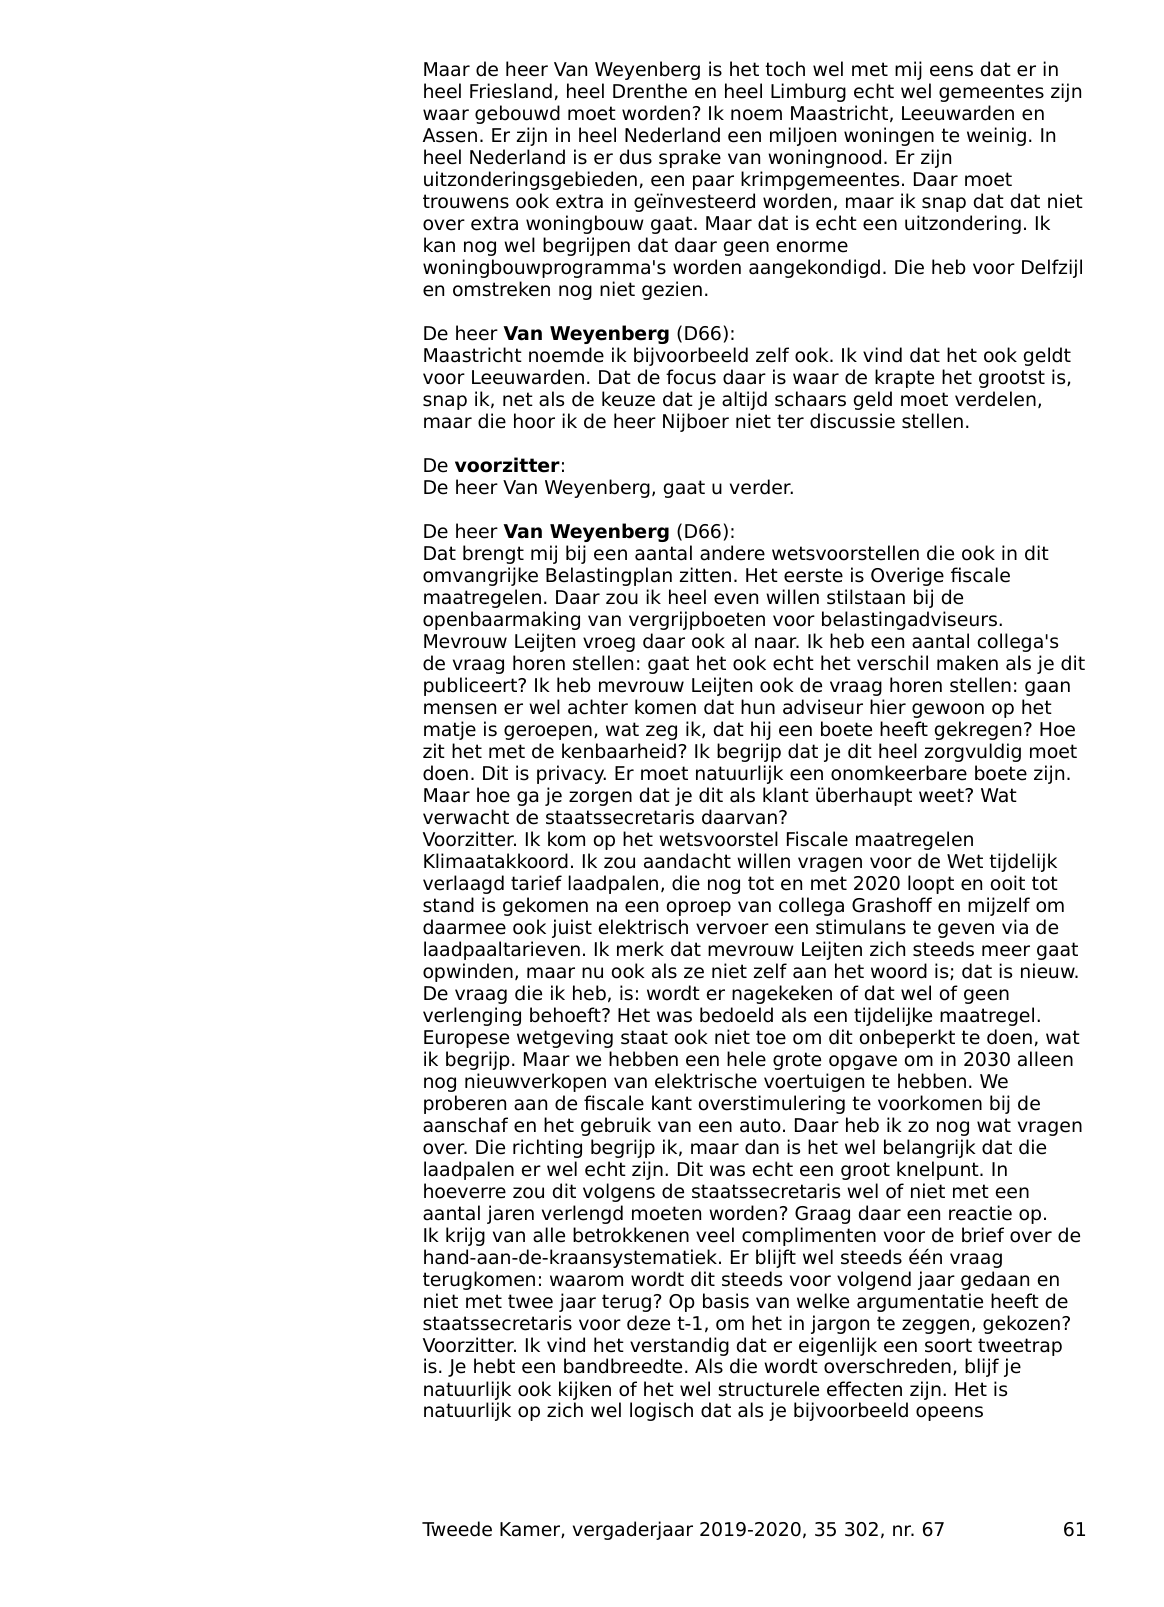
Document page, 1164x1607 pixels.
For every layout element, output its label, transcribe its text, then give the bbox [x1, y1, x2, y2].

text De heer Van Weyenberg (D66): [422, 521, 1087, 543]
text Dat brengt mij bij een aantal andere wetsvoorstellen die ook in dit omvangrijke Belastingplan zitten. Het eerste is Overige fiscale maatregelen. Daar zou ik heel even willen stilstaan bij de openbaarmaking van vergrijpboeten voor belastingadviseurs. Mevrouw Leijten vroeg daar ook al naar. Ik heb een aantal collega's de vraag horen stellen: gaat het ook echt het verschil maken als je dit publiceert? Ik heb mevrouw Leijten ook de vraag horen stellen: gaan mensen er wel achter komen dat hun adviseur hier gewoon op het matje is geroepen, wat zeg ik, dat hij een boete heeft gekregen? Hoe zit het met de kenbaarheid? Ik begrijp dat je dit heel zorgvuldig moet doen. Dit is privacy. Er moet natuurlijk een onomkeerbare boete zijn. Maar hoe ga je zorgen dat je dit als klant überhaupt weet? Wat verwacht de staatssecretaris daarvan? [422, 543, 1087, 829]
text Voorzitter. Ik kom op het wetsvoorstel Fiscale maatregelen Klimaatakkoord. Ik zou aandacht willen vragen voor de Wet tijdelijk verlaagd tarief laadpalen, die nog tot en met 2020 loopt en ooit tot stand is gekomen na een oproep van collega Grashoff en mijzelf om daarmee ook juist elektrisch vervoer een stimulans te geven via de laadpaaltarieven. Ik merk dat mevrouw Leijten zich steeds meer gaat opwinden, maar nu ook als ze niet zelf aan het woord is; dat is nieuw. De vraag die ik heb, is: wordt er nagekeken of dat wel of geen verlenging behoeft? Het was bedoeld als een tijdelijke maatregel. Europese wetgeving staat ook niet toe om dit onbeperkt te doen, wat ik begrijp. Maar we hebben een hele grote opgave om in 2030 alleen nog nieuwverkopen van elektrische voertuigen te hebben. We proberen aan de fiscale kant overstimulering te voorkomen bij de aanschaf en het gebruik van een auto. Daar heb ik zo nog wat vragen over. Die richting begrijp ik, maar dan is het wel belangrijk dat die laadpalen er wel echt zijn. Dit was echt een groot knelpunt. In hoeverre zou dit volgens de staatssecretaris wel of niet met een aantal jaren verlengd moeten worden? Graag daar een reactie op. [422, 829, 1087, 1224]
text De voorzitter: [422, 455, 1087, 477]
text Ik krijg van alle betrokkenen veel complimenten voor de brief over de hand-aan-de-kraansystematiek. Er blijft wel steeds één vraag terugkomen: waarom wordt dit steeds voor volgend jaar gedaan en niet met twee jaar terug? Op basis van welke argumentatie heeft de staatssecretaris voor deze t-1, om het in jargon te zeggen, gekozen? [422, 1224, 1087, 1334]
text Maastricht noemde ik bijvoorbeeld zelf ook. Ik vind dat het ook geldt voor Leeuwarden. Dat de focus daar is waar de krapte het grootst is, snap ik, net als de keuze dat je altijd schaars geld moet verdelen, maar die hoor ik de heer Nijboer niet ter discussie stellen. [422, 345, 1087, 433]
text De heer Van Weyenberg, gaat u verder. [422, 477, 1087, 499]
text De heer Van Weyenberg (D66): [422, 323, 1087, 345]
text Voorzitter. Ik vind het verstandig dat er eigenlijk een soort tweetrap is. Je hebt een bandbreedte. Als die wordt overschreden, blijf je natuurlijk ook kijken of het wel structurele effecten zijn. Het is natuurlijk op zich wel logisch dat als je bijvoorbeeld opeens [422, 1334, 1087, 1422]
text Maar de heer Van Weyenberg is het toch wel met mij eens dat er in heel Friesland, heel Drenthe en heel Limburg echt wel gemeentes zijn waar gebouwd moet worden? Ik noem Maastricht, Leeuwarden en Assen. Er zijn in heel Nederland een miljoen woningen te weinig. In heel Nederland is er dus sprake van woningnood. Er zijn uitzonderingsgebieden, een paar krimpgemeentes. Daar moet trouwens ook extra in geïnvesteerd worden, maar ik snap dat dat niet over extra woningbouw gaat. Maar dat is echt een uitzondering. Ik kan nog wel begrijpen dat daar geen enorme woningbouwprogramma's worden aangekondigd. Die heb voor Delfzijl en omstreken nog niet gezien. [422, 59, 1087, 301]
